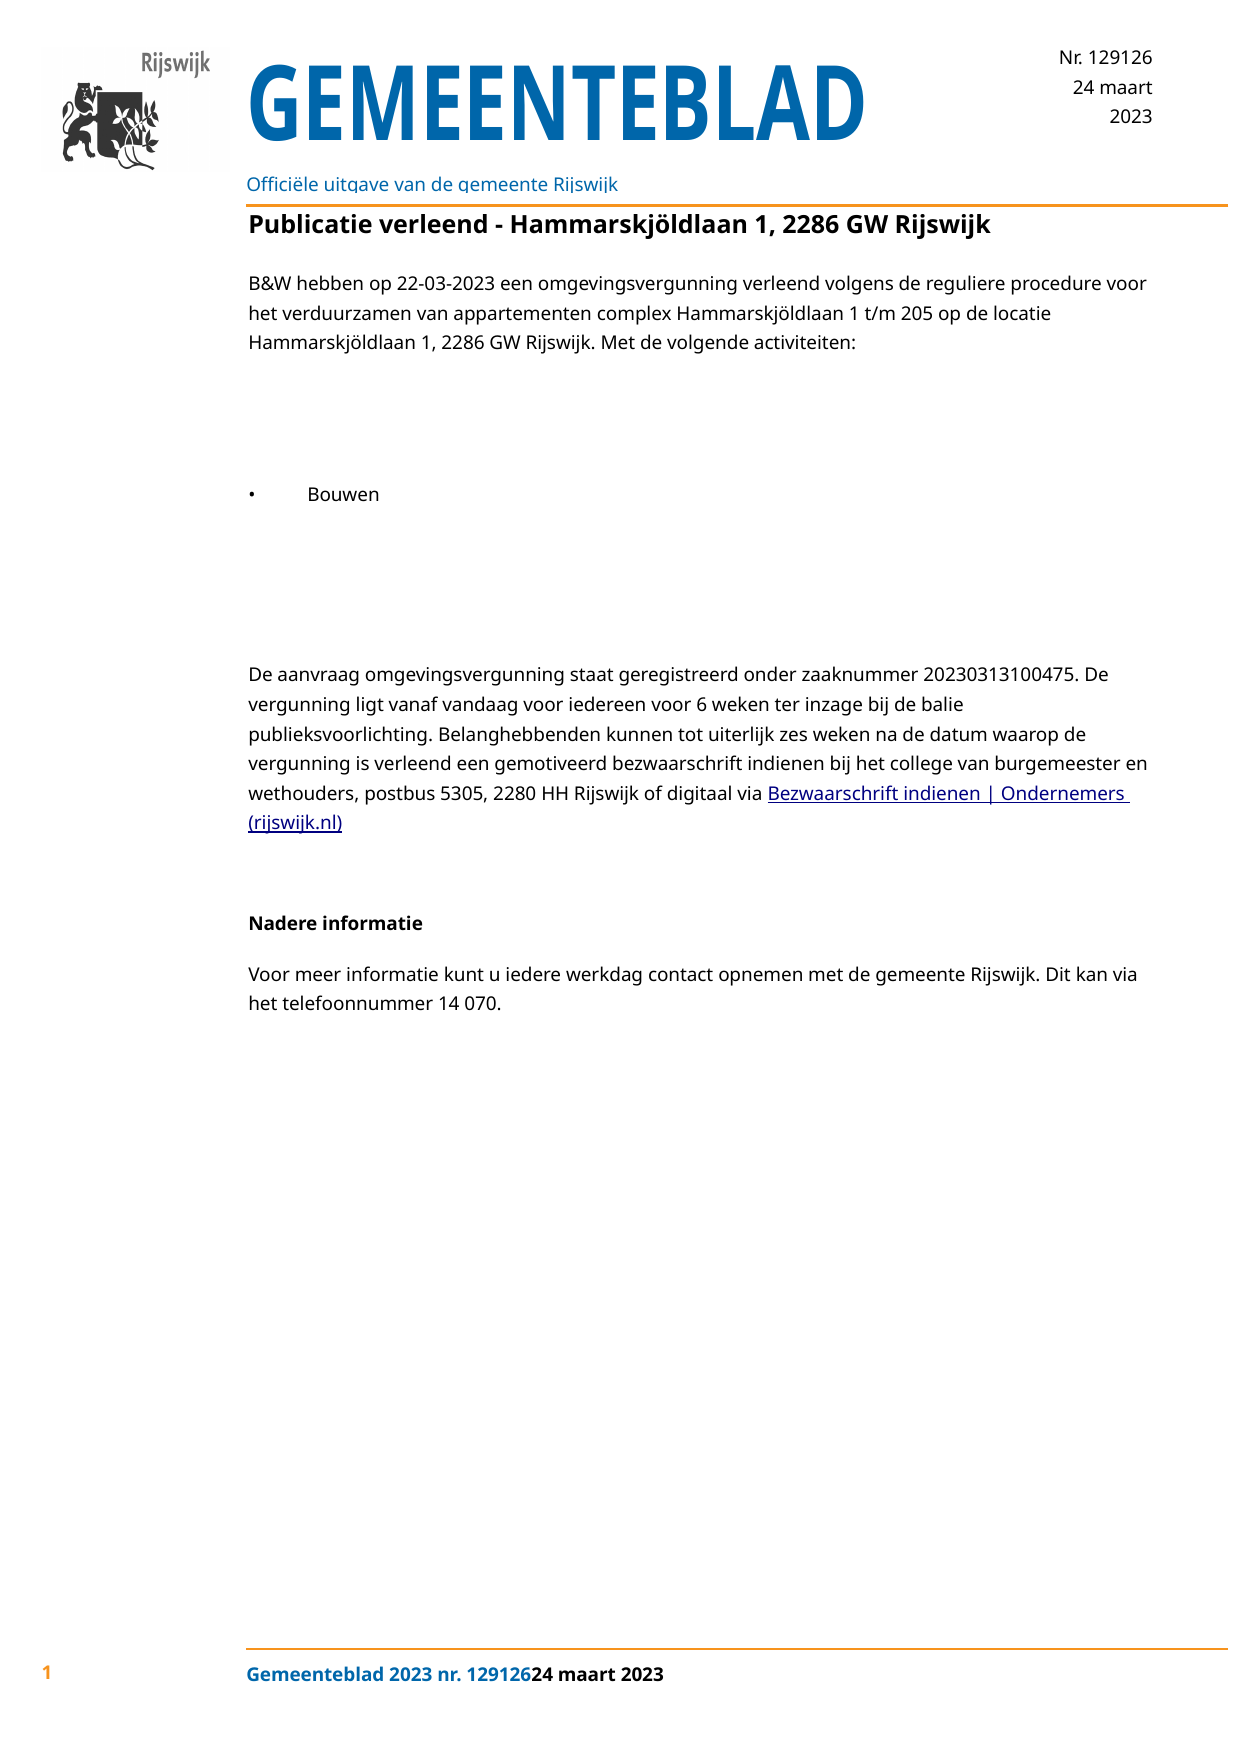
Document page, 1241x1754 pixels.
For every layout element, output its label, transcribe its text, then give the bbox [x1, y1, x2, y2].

text B&W hebben op 22-03-2023 een omgevingsvergunning verleend volgens de reguliere procedure voor het verduurzamen van appartementen complex Hammarskjöldlaan 1 t/m 205 op de locatie Hammarskjöldlaan 1, 2286 GW Rijswijk. Met de volgende activiteiten: [248, 270, 1152, 355]
picture [41, 47, 231, 172]
text De aanvraag omgevingsvergunning staat geregistreerd onder zaaknummer 20230313100475. De vergunning ligt vanaf vandaag voor iedereen voor 6 weken ter inzage bij de balie publieksvoorlichting. Belanghebbenden kunnen tot uiterlijk zes weken na de datum waarop de vergunning is verleend een gemotiveerd bezwaarschrift indienen bij het college van burgemeester en wethouders, postbus 5305, 2280 HH Rijswijk of digitaal via Bezwaarschrift indienen | Ondernemers (rijswijk.nl) [248, 662, 1152, 835]
list Bouwen [248, 481, 1152, 506]
text Voor meer informatie kunt u iedere werkdag contact opnemen met de gemeente Rijswijk. Dit kan via het telefoonnummer 14 070. [248, 961, 1152, 1016]
text Nadere informatie [248, 910, 1152, 936]
text Publicatie verleend - Hammarskjöldlaan 1, 2286 GW Rijswijk [248, 207, 1152, 241]
